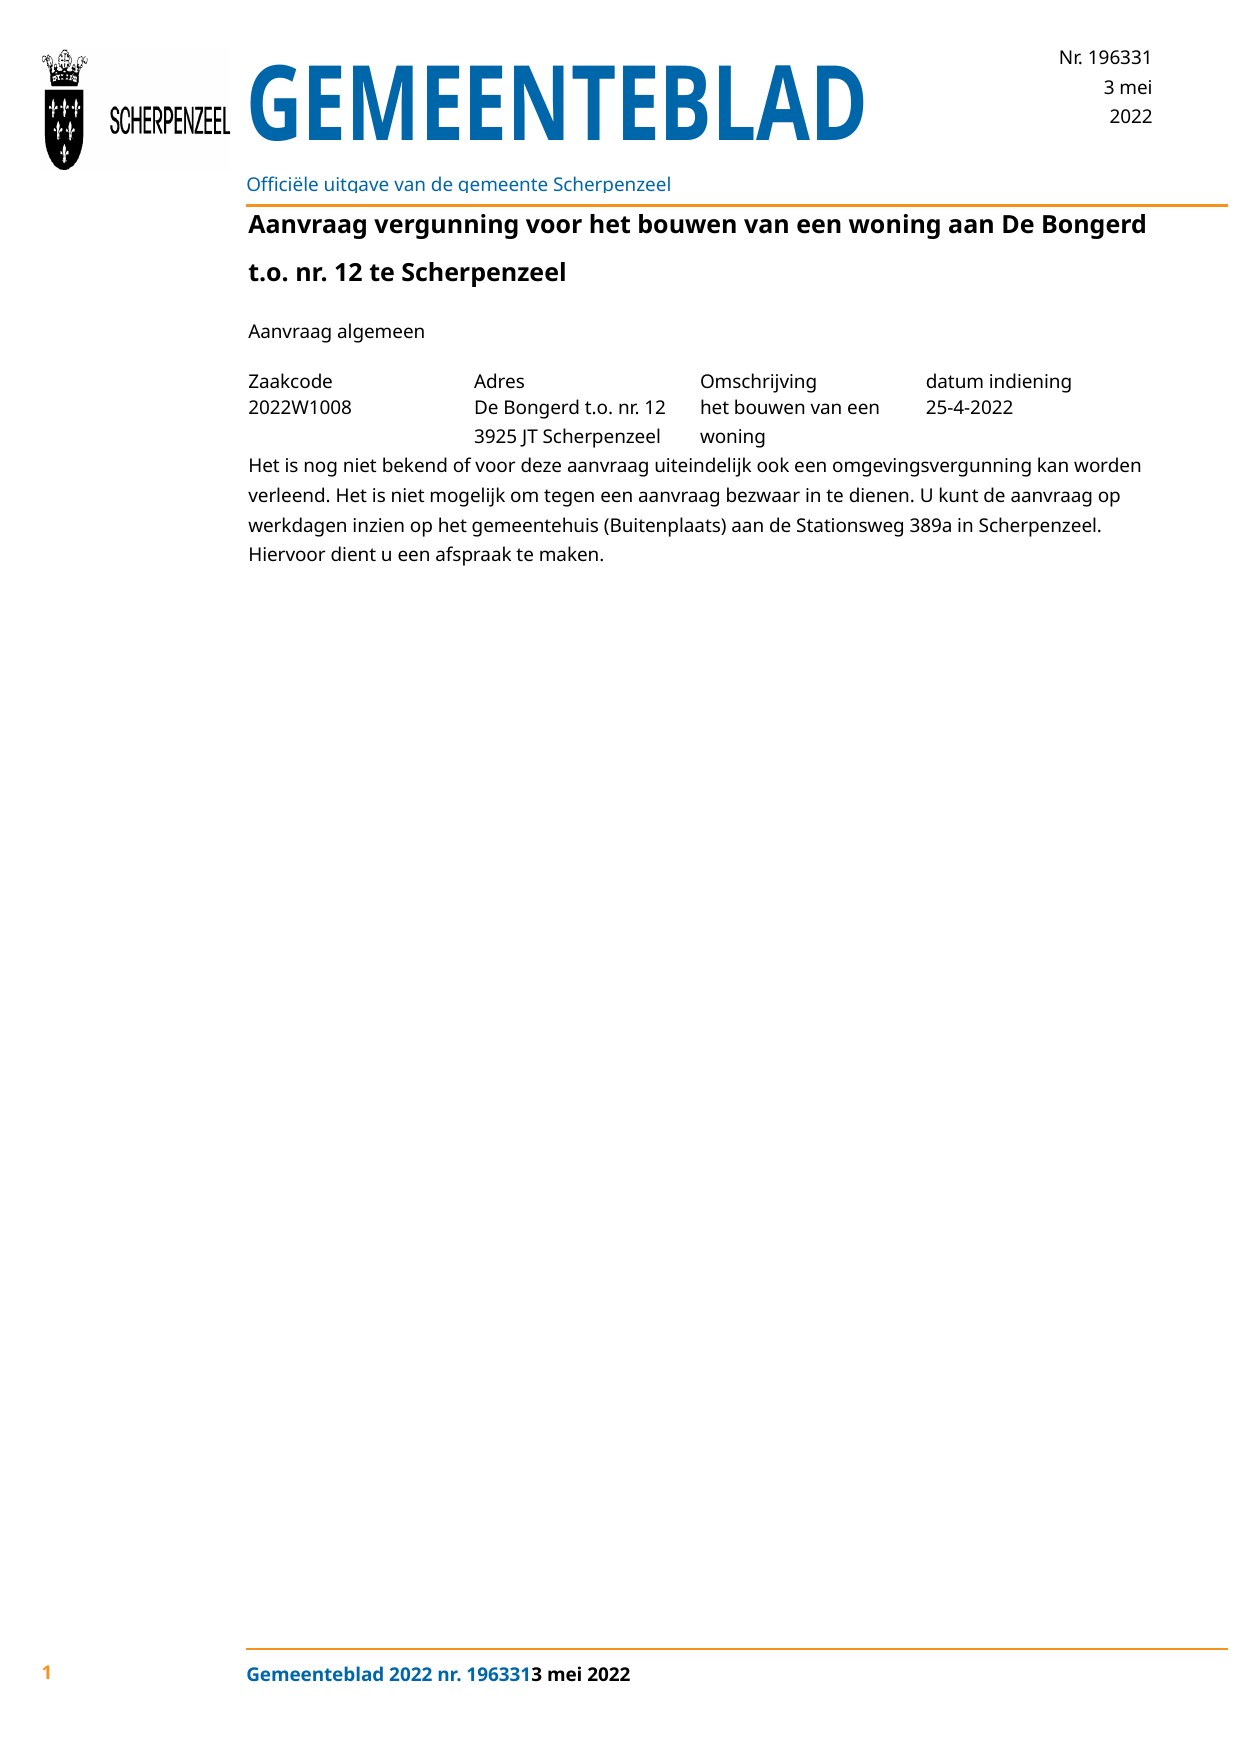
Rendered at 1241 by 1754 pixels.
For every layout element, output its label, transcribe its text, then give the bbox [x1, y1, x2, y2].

table_header datum indiening [926, 369, 1152, 394]
table_header Zaakcode [248, 369, 474, 394]
table_header Omschrijving [700, 369, 926, 394]
table_header Adres [474, 369, 700, 394]
text Aanvraag vergunning voor het bouwen van een woning aan De Bongerd t.o. nr. 12 te Scherpenzeel [248, 207, 1152, 288]
table_cell De Bongerd t.o. nr. 12 3925 JT Scherpenzeel [474, 394, 700, 449]
text Aanvraag algemeen [248, 318, 1152, 344]
table_cell het bouwen van een woning [700, 394, 926, 449]
table_cell 2022W1008 [248, 394, 474, 449]
picture [41, 47, 231, 172]
text Het is nog niet bekend of voor deze aanvraag uiteindelijk ook een omgevingsvergunning kan worden verleend. Het is niet mogelijk om tegen een aanvraag bezwaar in te dienen. U kunt de aanvraag op werkdagen inzien op het gemeentehuis (Buitenplaats) aan de Stationsweg 389a in Scherpenzeel. Hiervoor dient u een afspraak te maken. [248, 453, 1152, 567]
table_cell 25-4-2022 [926, 394, 1152, 449]
